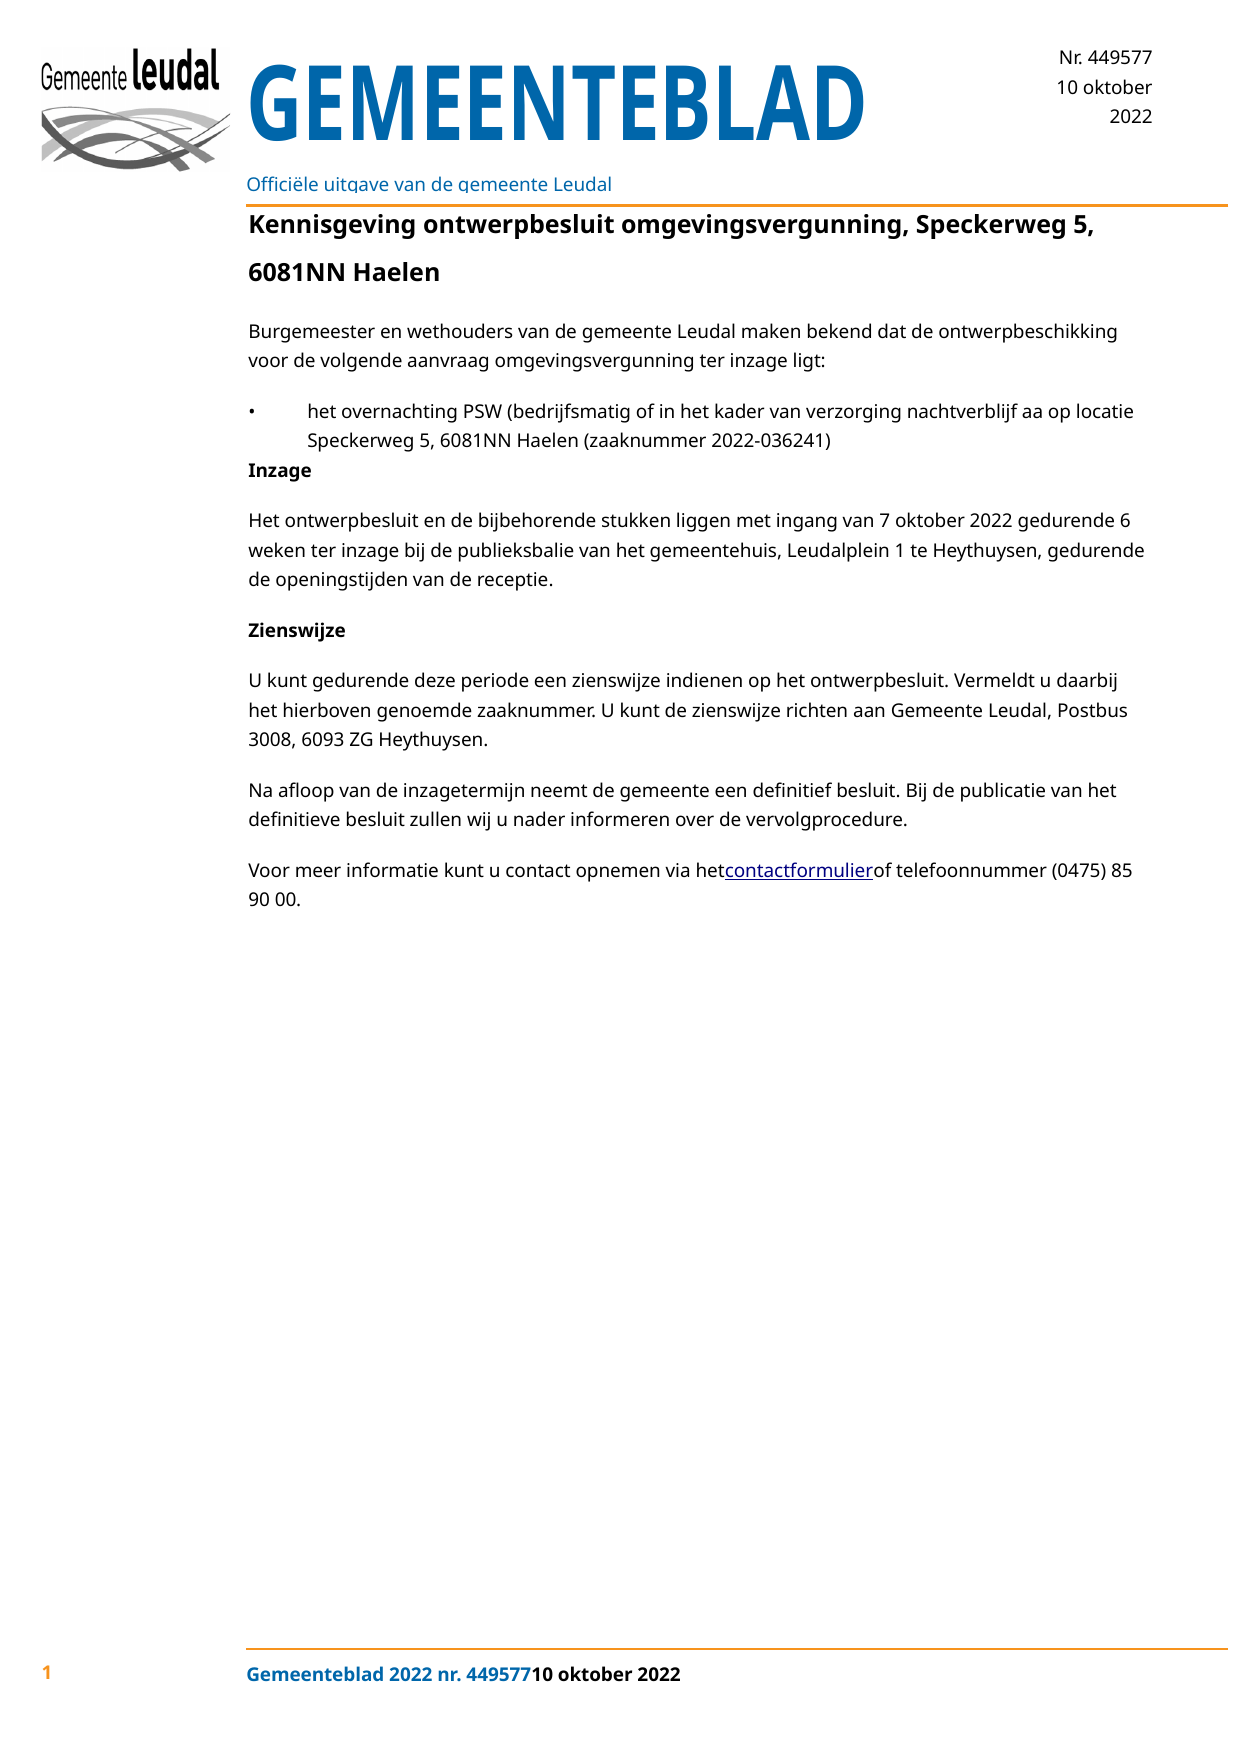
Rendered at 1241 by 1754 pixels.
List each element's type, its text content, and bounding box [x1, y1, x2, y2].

text U kunt gedurende deze periode een zienswijze indienen op het ontwerpbesluit. Vermeldt u daarbij het hierboven genoemde zaaknummer. U kunt de zienswijze richten aan Gemeente Leudal, Postbus 3008, 6093 ZG Heythuysen. [248, 667, 1152, 752]
list het overnachting PSW (bedrijfsmatig of in het kader van verzorging nachtverblijf aa op locatie Speckerweg 5, 6081NN Haelen (zaaknummer 2022-036241) [248, 398, 1152, 453]
text Na afloop van de inzagetermijn neemt de gemeente een definitief besluit. Bij de publicatie van het definitieve besluit zullen wij u nader informeren over de vervolgprocedure. [248, 777, 1152, 832]
text Kennisgeving ontwerpbesluit omgevingsvergunning, Speckerweg 5, 6081NN Haelen [248, 207, 1152, 288]
text Voor meer informatie kunt u contact opnemen via hetcontactformulierof telefoonnummer (0475) 85 90 00. [248, 857, 1152, 912]
picture [41, 47, 231, 172]
text Zienswijze [248, 617, 1152, 643]
text Inzage [248, 457, 1152, 483]
text Burgemeester en wethouders van de gemeente Leudal maken bekend dat de ontwerpbeschikking voor de volgende aanvraag omgevingsvergunning ter inzage ligt: [248, 318, 1152, 373]
text Het ontwerpbesluit en de bijbehorende stukken liggen met ingang van 7 oktober 2022 gedurende 6 weken ter inzage bij de publieksbalie van het gemeentehuis, Leudalplein 1 te Heythuysen, gedurende de openingstijden van de receptie. [248, 507, 1152, 592]
